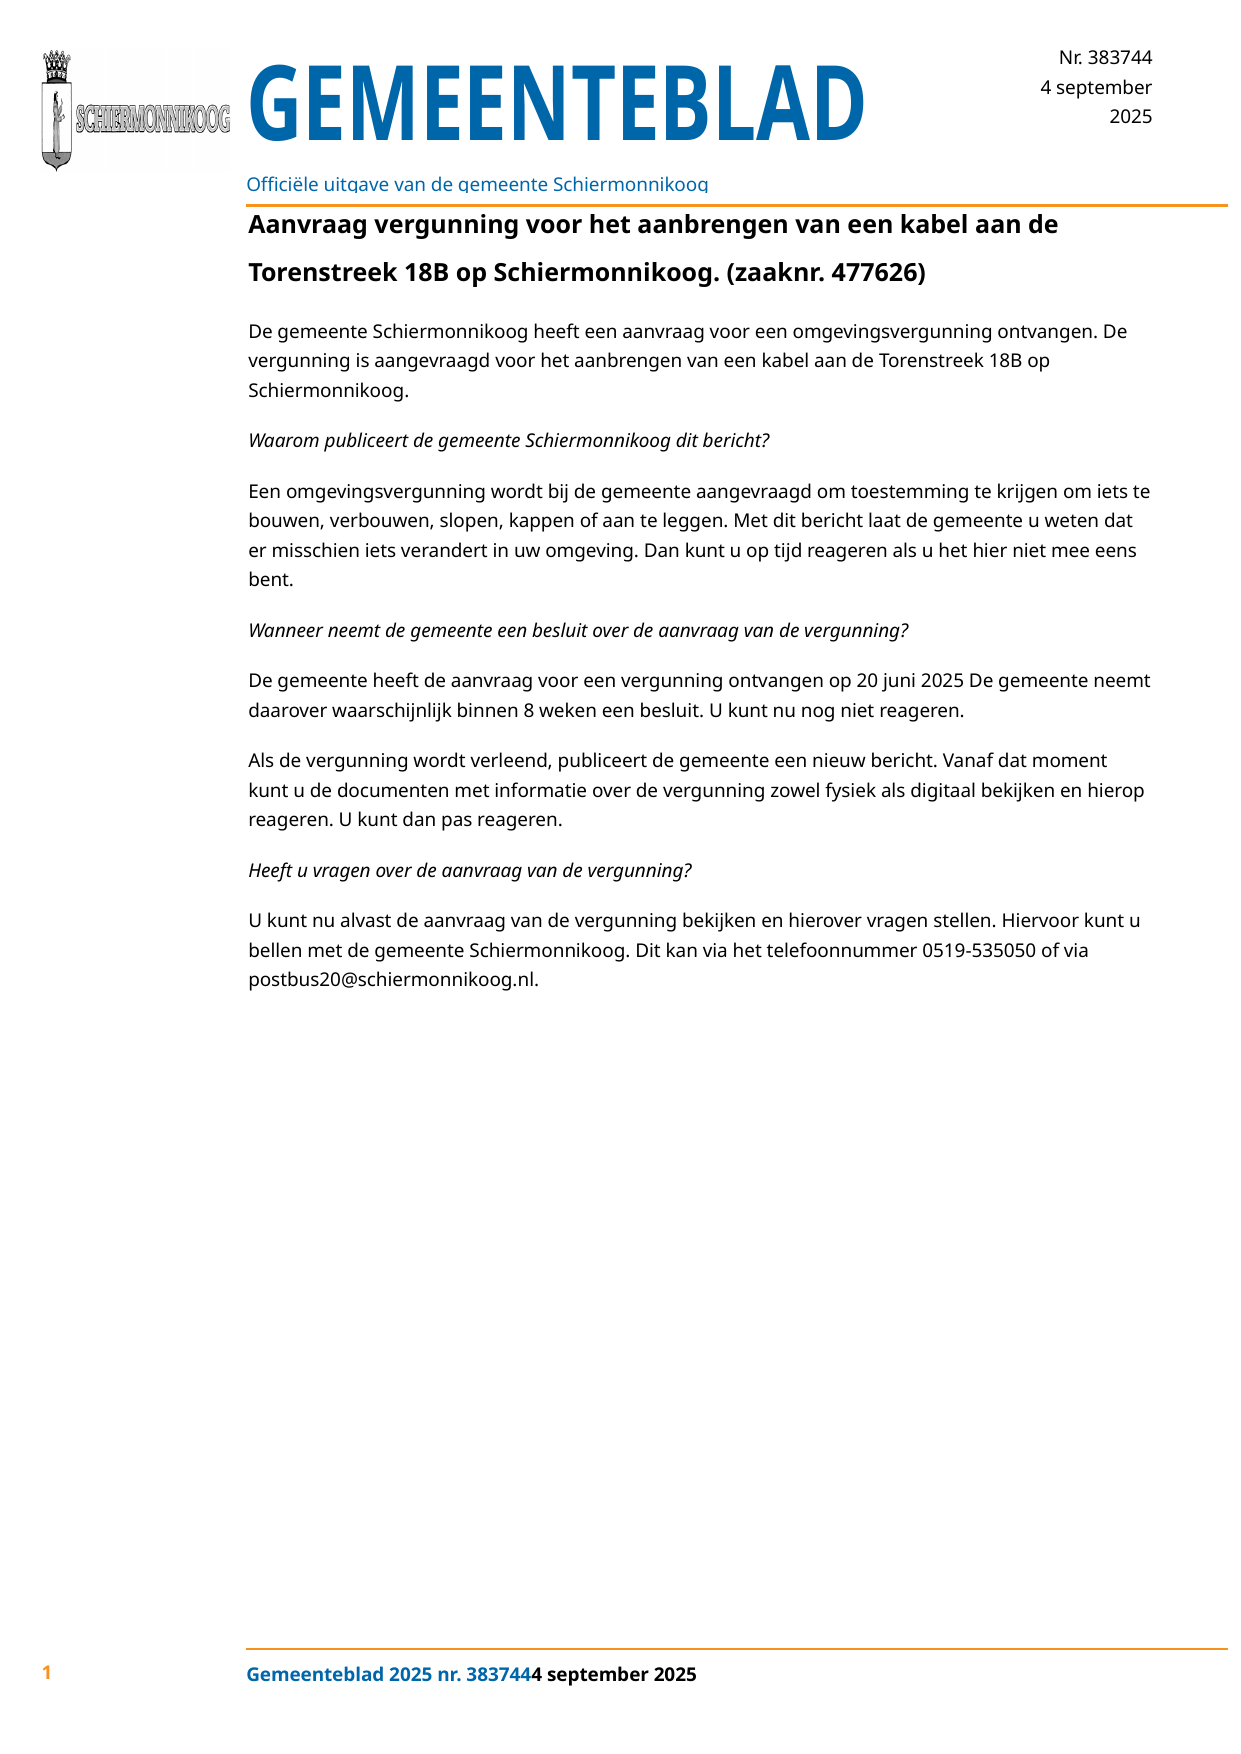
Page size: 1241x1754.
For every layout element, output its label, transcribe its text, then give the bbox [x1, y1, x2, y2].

text Heeft u vragen over de aanvraag van de vergunning? [248, 857, 1152, 883]
text Een omgevingsvergunning wordt bij de gemeente aangevraagd om toestemming te krijgen om iets te bouwen, verbouwen, slopen, kappen of aan te leggen. Met dit bericht laat de gemeente u weten dat er misschien iets verandert in uw omgeving. Dan kunt u op tijd reageren als u het hier niet mee eens bent. [248, 478, 1152, 592]
text De gemeente Schiermonnikoog heeft een aanvraag voor een omgevingsvergunning ontvangen. De vergunning is aangevraagd voor het aanbrengen van een kabel aan de Torenstreek 18B op Schiermonnikoog. [248, 318, 1152, 403]
picture [41, 47, 231, 172]
text Waarom publiceert de gemeente Schiermonnikoog dit bericht? [248, 427, 1152, 453]
text Aanvraag vergunning voor het aanbrengen van een kabel aan de Torenstreek 18B op Schiermonnikoog. (zaaknr. 477626) [248, 207, 1152, 288]
text U kunt nu alvast de aanvraag van de vergunning bekijken en hierover vragen stellen. Hiervoor kunt u bellen met de gemeente Schiermonnikoog. Dit kan via het telefoonnummer 0519-535050 of via postbus20@schiermonnikoog.nl. [248, 907, 1152, 992]
text De gemeente heeft de aanvraag voor een vergunning ontvangen op 20 juni 2025 De gemeente neemt daarover waarschijnlijk binnen 8 weken een besluit. U kunt nu nog niet reageren. [248, 667, 1152, 723]
text Als de vergunning wordt verleend, publiceert de gemeente een nieuw bericht. Vanaf dat moment kunt u de documenten met informatie over de vergunning zowel fysiek als digitaal bekijken en hierop reageren. U kunt dan pas reageren. [248, 747, 1152, 832]
text Wanneer neemt de gemeente een besluit over de aanvraag van de vergunning? [248, 617, 1152, 643]
